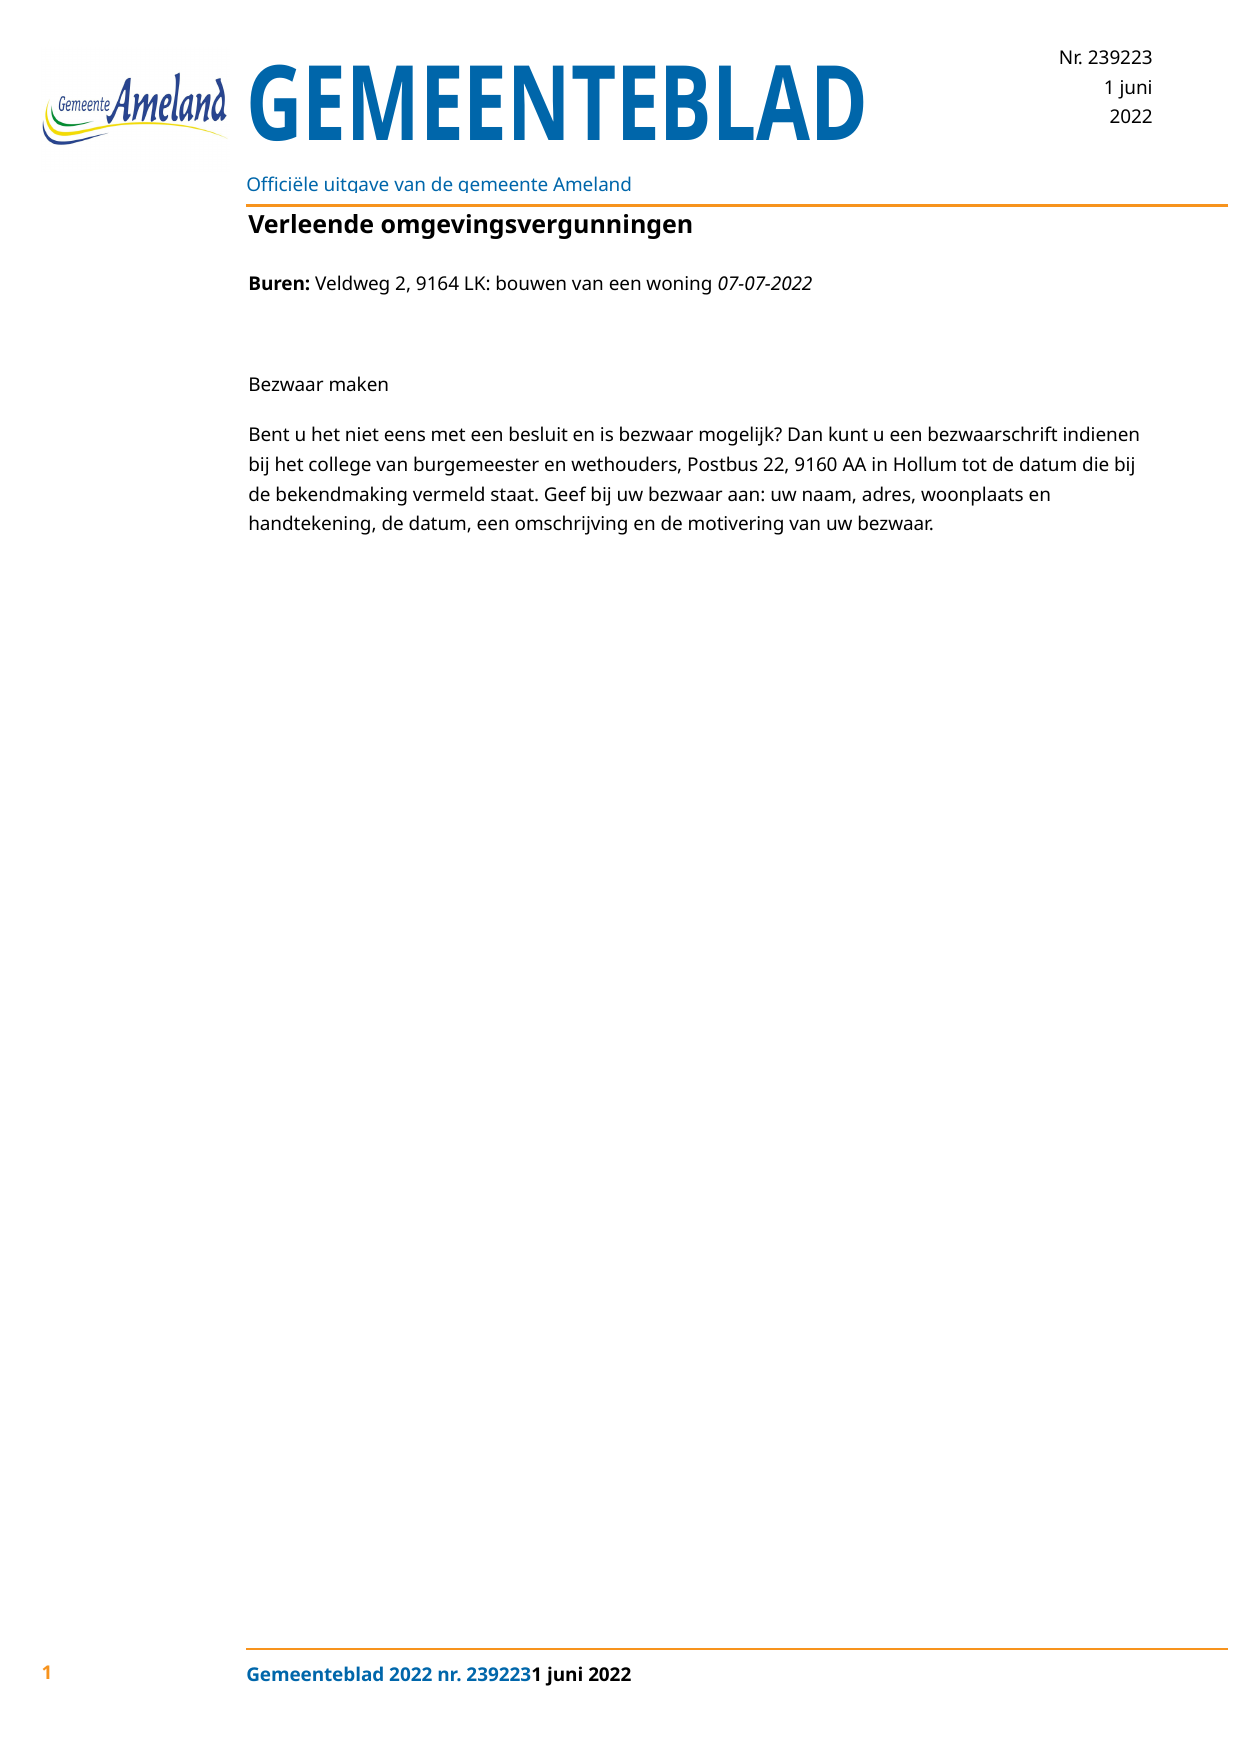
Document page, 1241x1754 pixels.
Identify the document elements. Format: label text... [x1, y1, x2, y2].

text Buren: Veldweg 2, 9164 LK: bouwen van een woning 07-07-2022 [248, 270, 1152, 296]
picture [41, 47, 231, 172]
text Bent u het niet eens met een besluit en is bezwaar mogelijk? Dan kunt u een bezwaarschrift indienen bij het college van burgemeester en wethouders, Postbus 22, 9160 AA in Hollum tot de datum die bij de bekendmaking vermeld staat. Geef bij uw bezwaar aan: uw naam, adres, woonplaats en handtekening, de datum, een omschrijving en de motivering van uw bezwaar. [248, 422, 1152, 536]
text Verleende omgevingsvergunningen [248, 207, 1152, 241]
text Bezwaar maken [248, 371, 1152, 397]
